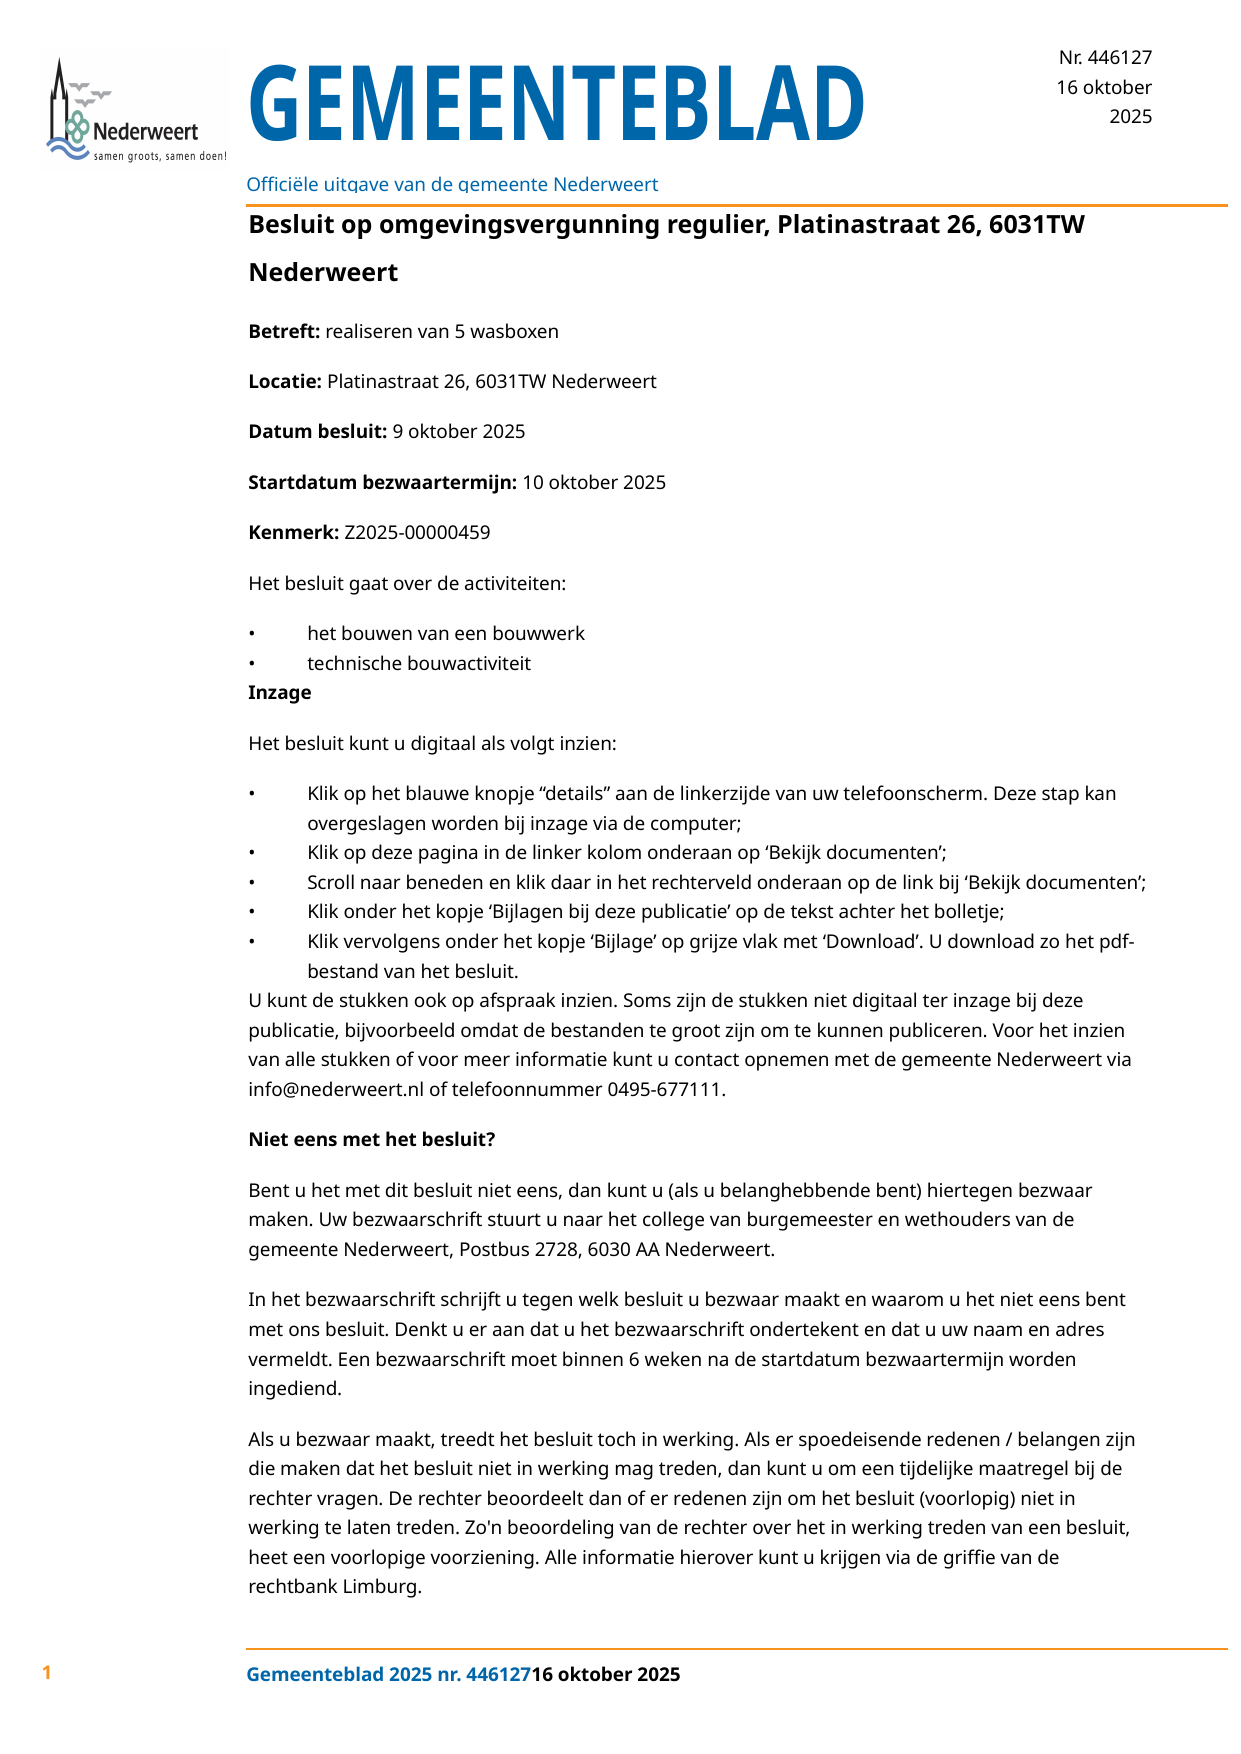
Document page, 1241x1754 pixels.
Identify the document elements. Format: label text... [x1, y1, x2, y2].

text Startdatum bezwaartermijn: 10 oktober 2025 [248, 469, 1152, 495]
picture [41, 47, 231, 172]
text U kunt de stukken ook op afspraak inzien. Soms zijn de stukken niet digitaal ter inzage bij deze publicatie, bijvoorbeeld omdat de bestanden te groot zijn om te kunnen publiceren. Voor het inzien van alle stukken of voor meer informatie kunt u contact opnemen met de gemeente Nederweert via info@nederweert.nl of telefoonnummer 0495-677111. [248, 987, 1152, 1102]
list Klik onder het kopje ‘Bijlagen bij deze publicatie’ op de tekst achter het bolletje; [248, 899, 1152, 924]
text Kenmerk: Z2025-00000459 [248, 519, 1152, 545]
text Het besluit kunt u digitaal als volgt inzien: [248, 730, 1152, 756]
text Niet eens met het besluit? [248, 1127, 1152, 1152]
text Locatie: Platinastraat 26, 6031TW Nederweert [248, 368, 1152, 394]
text Als u bezwaar maakt, treedt het besluit toch in werking. Als er spoedeisende redenen / belangen zijn die maken dat het besluit niet in werking mag treden, dan kunt u om een tijdelijke maatregel bij de rechter vragen. De rechter beoordeelt dan of er redenen zijn om het besluit (voorlopig) niet in werking te laten treden. Zo'n beoordeling van de rechter over het in werking treden van een besluit, heet een voorlopige voorziening. Alle informatie hierover kunt u krijgen via de griffie van de rechtbank Limburg. [248, 1426, 1152, 1599]
list Klik vervolgens onder het kopje ‘Bijlage’ op grijze vlak met ‘Download’. U download zo het pdf-bestand van het besluit. [248, 928, 1152, 984]
list Scroll naar beneden en klik daar in het rechterveld onderaan op de link bij ‘Bekijk documenten’; [248, 869, 1152, 895]
text Besluit op omgevingsvergunning regulier, Platinastraat 26, 6031TW Nederweert [248, 207, 1152, 288]
text In het bezwaarschrift schrijft u tegen welk besluit u bezwaar maakt en waarom u het niet eens bent met ons besluit. Denkt u er aan dat u het bezwaarschrift ondertekent en dat u uw naam en adres vermeldt. Een bezwaarschrift moet binnen 6 weken na de startdatum bezwaartermijn worden ingediend. [248, 1287, 1152, 1401]
text Het besluit gaat over de activiteiten: [248, 570, 1152, 596]
text Inzage [248, 679, 1152, 705]
text Betreft: realiseren van 5 wasboxen [248, 318, 1152, 344]
text Bent u het met dit besluit niet eens, dan kunt u (als u belanghebbende bent) hiertegen bezwaar maken. Uw bezwaarschrift stuurt u naar het college van burgemeester en wethouders van de gemeente Nederweert, Postbus 2728, 6030 AA Nederweert. [248, 1177, 1152, 1262]
text Datum besluit: 9 oktober 2025 [248, 419, 1152, 444]
list Klik op het blauwe knopje “details” aan de linkerzijde van uw telefoonscherm. Deze stap kan overgeslagen worden bij inzage via de computer; [248, 780, 1152, 836]
list technische bouwactiviteit [248, 650, 1152, 676]
list Klik op deze pagina in de linker kolom onderaan op ‘Bekijk documenten’; [248, 839, 1152, 865]
list het bouwen van een bouwwerk [248, 620, 1152, 646]
